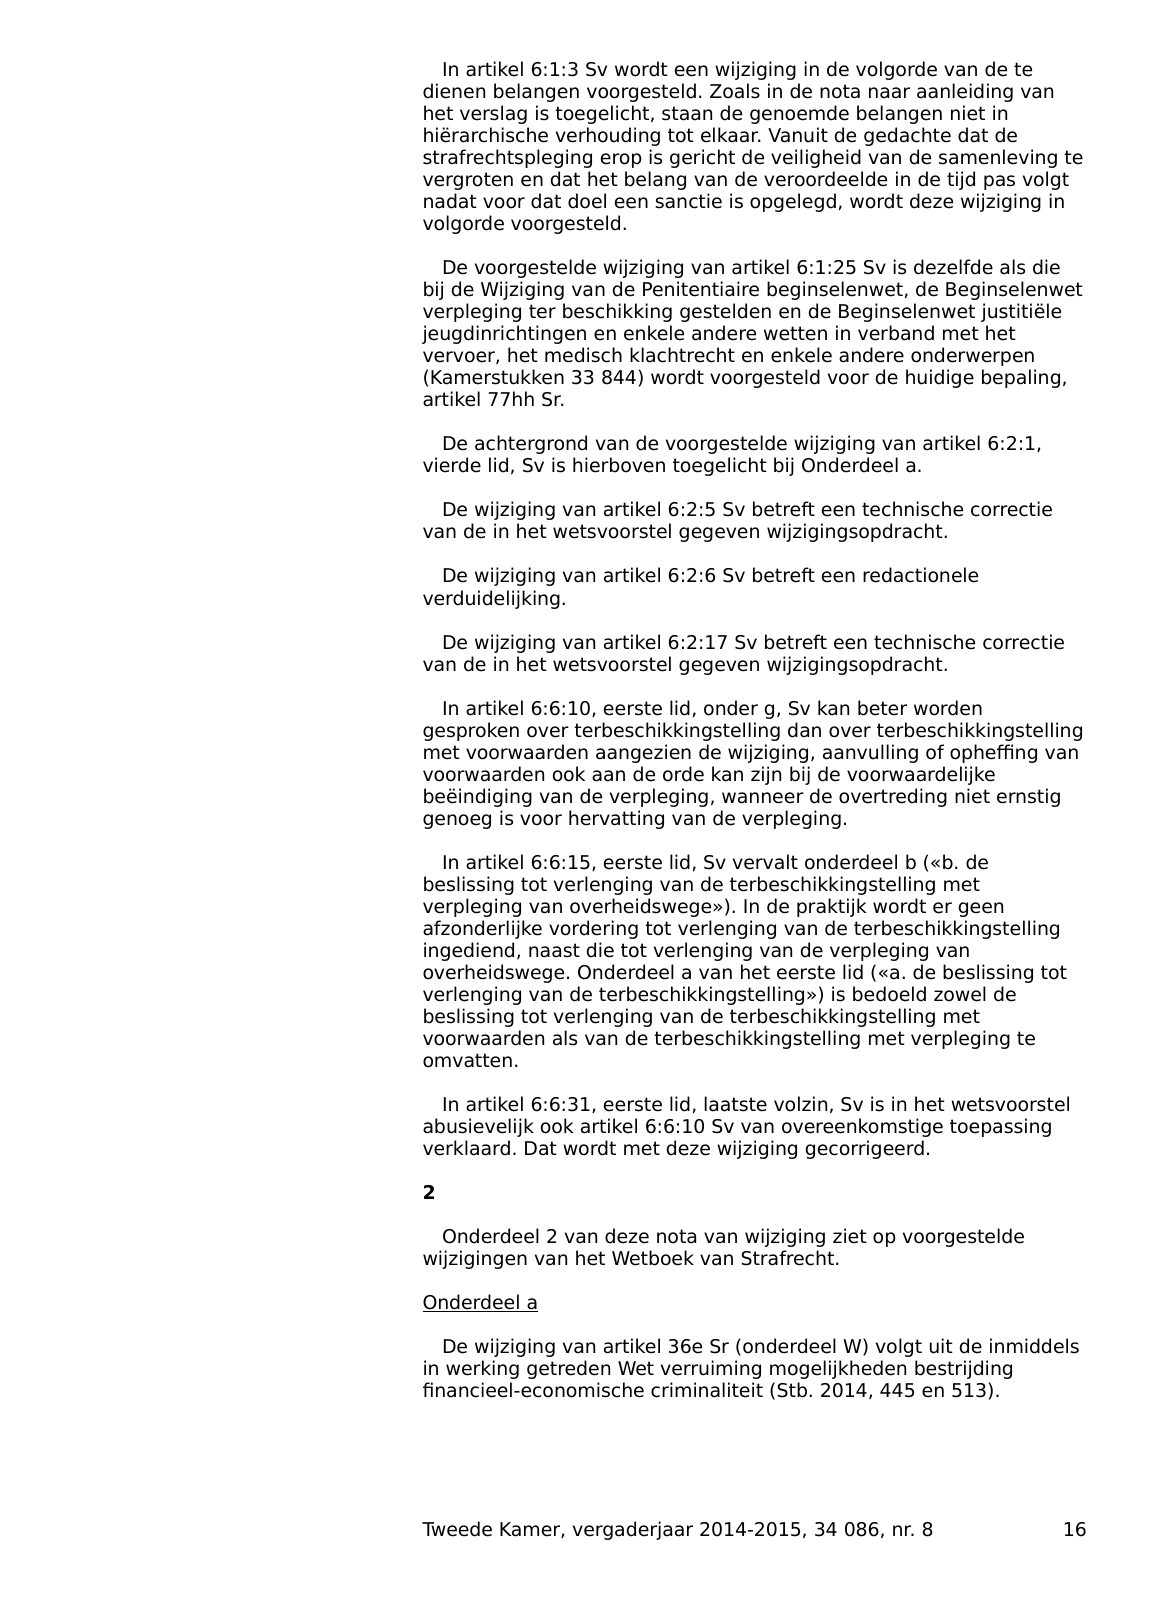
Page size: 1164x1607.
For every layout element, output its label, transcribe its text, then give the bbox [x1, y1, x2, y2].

text De wijziging van artikel 36e Sr (onderdeel W) volgt uit de inmiddels in werking getreden Wet verruiming mogelijkheden bestrijding financieel-economische criminaliteit (Stb. 2014, 445 en 513). [422, 1336, 1087, 1402]
text In artikel 6:1:3 Sv wordt een wijziging in de volgorde van de te dienen belangen voorgesteld. Zoals in de nota naar aanleiding van het verslag is toegelicht, staan de genoemde belangen niet in hiërarchische verhouding tot elkaar. Vanuit de gedachte dat de strafrechtspleging erop is gericht de veiligheid van de samenleving te vergroten en dat het belang van de veroordeelde in de tijd pas volgt nadat voor dat doel een sanctie is opgelegd, wordt deze wijziging in volgorde voorgesteld. [422, 59, 1087, 235]
text Onderdeel 2 van deze nota van wijziging ziet op voorgestelde wijzigingen van het Wetboek van Strafrecht. [422, 1226, 1087, 1270]
text In artikel 6:6:15, eerste lid, Sv vervalt onderdeel b («b. de beslissing tot verlenging van de terbeschikkingstelling met verpleging van overheidswege»). In de praktijk wordt er geen afzonderlijke vordering tot verlenging van de terbeschikkingstelling ingediend, naast die tot verlenging van de verpleging van overheidswege. Onderdeel a van het eerste lid («a. de beslissing tot verlenging van de terbeschikkingstelling») is bedoeld zowel de beslissing tot verlenging van de terbeschikkingstelling met voorwaarden als van de terbeschikkingstelling met verpleging te omvatten. [422, 852, 1087, 1072]
subtitle 2 [422, 1182, 1087, 1204]
subtitle Onderdeel a [422, 1292, 1087, 1314]
text De wijziging van artikel 6:2:5 Sv betreft een technische correctie van de in het wetsvoorstel gegeven wijzigingsopdracht. [422, 499, 1087, 543]
text De voorgestelde wijziging van artikel 6:1:25 Sv is dezelfde als die bij de Wijziging van de Penitentiaire beginselenwet, de Beginselenwet verpleging ter beschikking gestelden en de Beginselenwet justitiële jeugdinrichtingen en enkele andere wetten in verband met het vervoer, het medisch klachtrecht en enkele andere onderwerpen (Kamerstukken 33 844) wordt voorgesteld voor de huidige bepaling, artikel 77hh Sr. [422, 257, 1087, 411]
text De wijziging van artikel 6:2:6 Sv betreft een redactionele verduidelijking. [422, 565, 1087, 609]
text De achtergrond van de voorgestelde wijziging van artikel 6:2:1, vierde lid, Sv is hierboven toegelicht bij Onderdeel a. [422, 433, 1087, 477]
text In artikel 6:6:10, eerste lid, onder g, Sv kan beter worden gesproken over terbeschikkingstelling dan over terbeschikkingstelling met voorwaarden aangezien de wijziging, aanvulling of opheffing van voorwaarden ook aan de orde kan zijn bij de voorwaardelijke beëindiging van de verpleging, wanneer de overtreding niet ernstig genoeg is voor hervatting van de verpleging. [422, 698, 1087, 829]
text De wijziging van artikel 6:2:17 Sv betreft een technische correctie van de in het wetsvoorstel gegeven wijzigingsopdracht. [422, 632, 1087, 676]
text In artikel 6:6:31, eerste lid, laatste volzin, Sv is in het wetsvoorstel abusievelijk ook artikel 6:6:10 Sv van overeenkomstige toepassing verklaard. Dat wordt met deze wijziging gecorrigeerd. [422, 1094, 1087, 1160]
